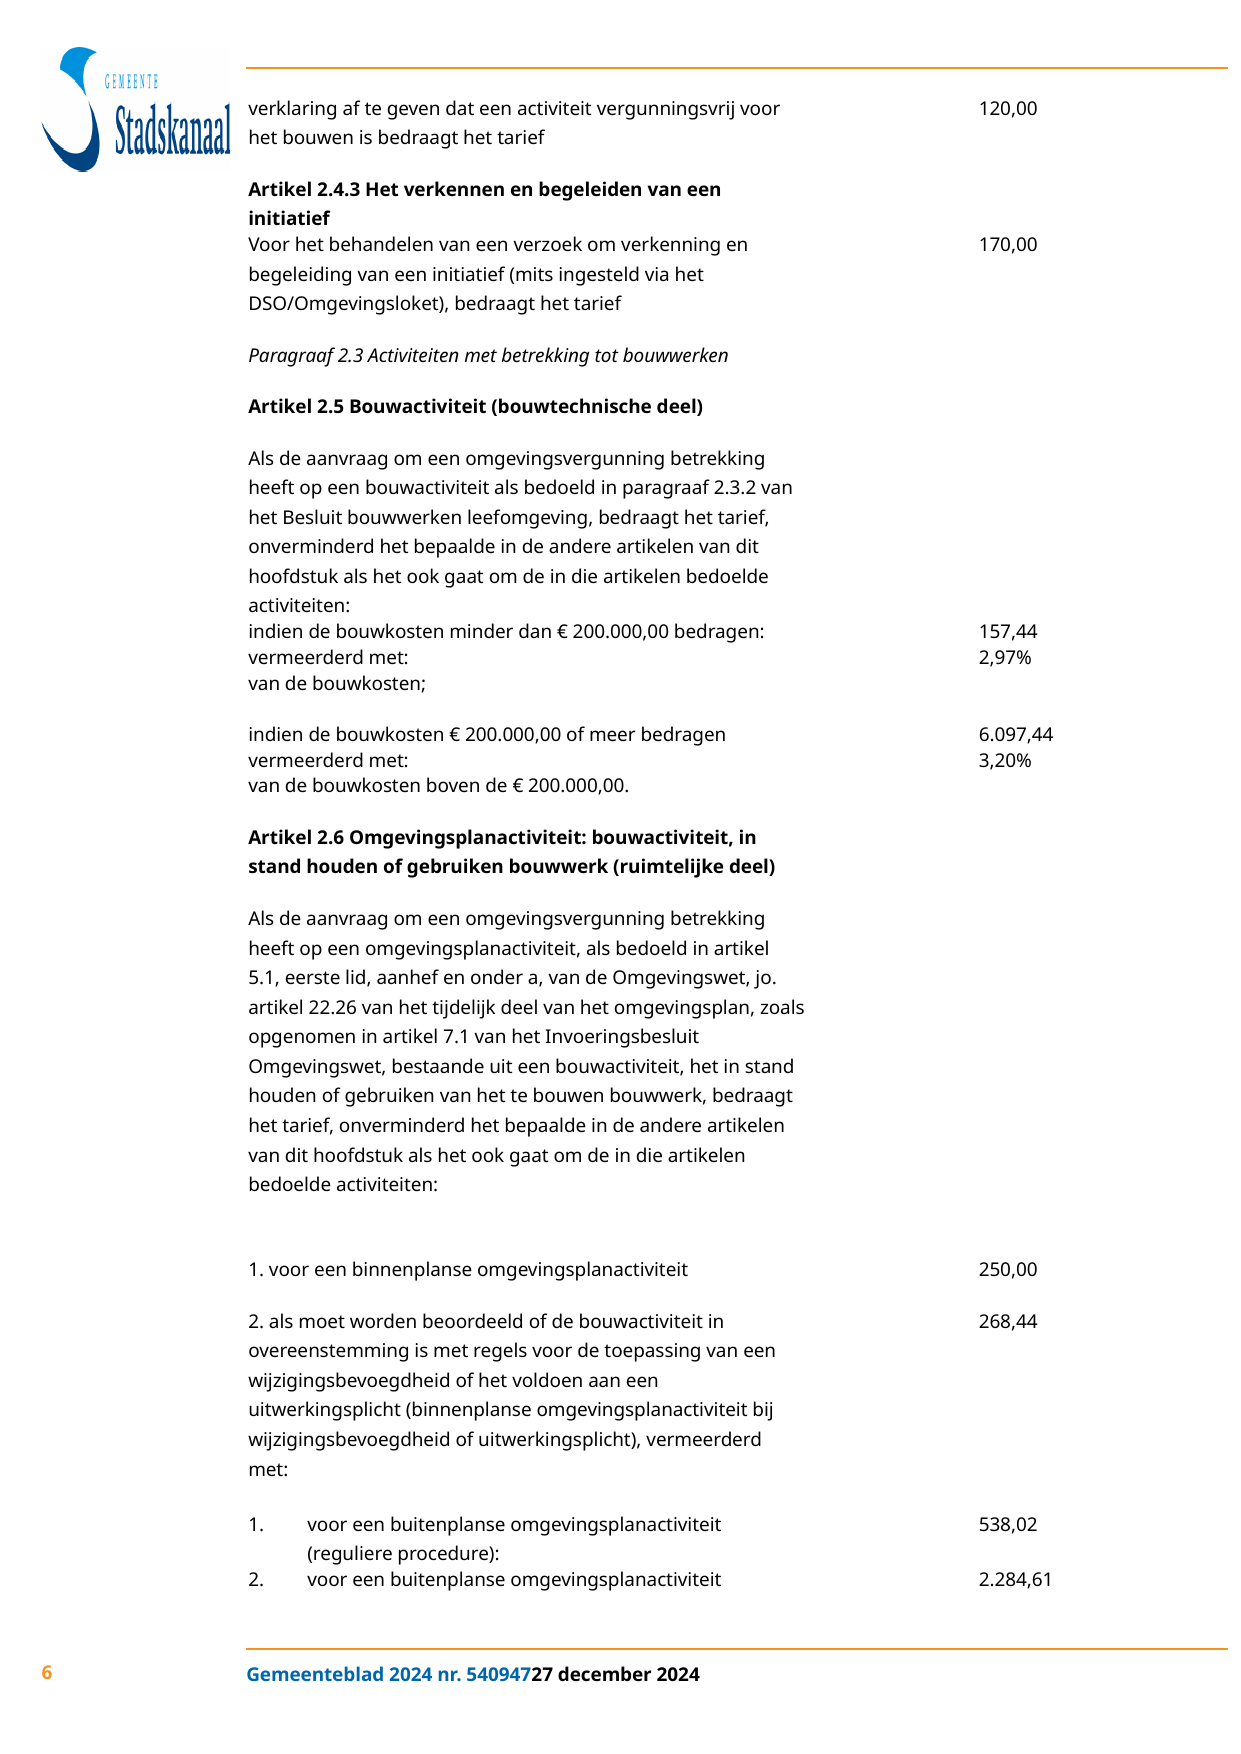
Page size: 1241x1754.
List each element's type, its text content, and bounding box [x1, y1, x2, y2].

table_cell [979, 316, 1152, 342]
table_cell [979, 176, 1152, 231]
table_cell [979, 419, 1152, 445]
table_cell [805, 231, 978, 316]
table_cell [805, 1256, 978, 1282]
table_cell [805, 342, 978, 367]
table_cell [805, 419, 978, 445]
table_cell [979, 670, 1152, 696]
table_cell Paragraaf 2.3 Activiteiten met betrekking tot bouwwerken [248, 342, 805, 367]
table_cell [805, 905, 978, 1256]
table_cell 157,44 [979, 618, 1152, 644]
table_cell Als de aanvraag om een omgevingsvergunning betrekking heeft op een omgevingsplanactiviteit, als bedoeld in artikel 5.1, eerste lid, aanhef en onder a, van de Omgevingswet, jo. artikel 22.26 van het tijdelijk deel van het omgevingsplan, zoals opgenomen in artikel 7.1 van het Invoeringsbesluit Omgevingswet, bestaande uit een bouwactiviteit, het in stand houden of gebruiken van het te bouwen bouwwerk, bedraagt het tarief, onverminderd het bepaalde in de andere artikelen van dit hoofdstuk als het ook gaat om de in die artikelen bedoelde activiteiten: [248, 905, 805, 1256]
table_cell 6.097,44 [979, 721, 1152, 747]
table_cell [979, 342, 1152, 367]
table_cell [248, 799, 805, 824]
table_cell [248, 880, 805, 905]
table_cell vermeerderd met: [248, 747, 805, 773]
table_cell van de bouwkosten boven de € 200.000,00. [248, 773, 805, 798]
table_cell [805, 670, 978, 696]
table_cell [805, 368, 978, 393]
table_cell van de bouwkosten; [248, 670, 805, 696]
table_cell indien de bouwkosten € 200.000,00 of meer bedragen [248, 721, 805, 747]
table_cell [805, 316, 978, 342]
table_cell 1. voor een binnenplanse omgevingsplanactiviteit [248, 1256, 805, 1282]
table_cell [805, 1308, 978, 1511]
table_cell [805, 747, 978, 773]
table_cell [805, 721, 978, 747]
table_cell [248, 316, 805, 342]
table_cell voor een buitenplanse omgevingsplanactiviteit [248, 1566, 805, 1592]
table_cell verklaring af te geven dat een activiteit vergunningsvrij voor het bouwen is bedraagt het tarief [248, 95, 805, 150]
table_cell [805, 95, 978, 150]
table_cell [979, 150, 1152, 176]
table_cell 3,20% [979, 747, 1152, 773]
table_cell [805, 150, 978, 176]
table_cell [805, 1282, 978, 1308]
table_cell [805, 773, 978, 798]
table_cell voor een buitenplanse omgevingsplanactiviteit (reguliere procedure): [248, 1511, 805, 1566]
table_cell [979, 880, 1152, 905]
table_cell [979, 1282, 1152, 1308]
table_cell [248, 150, 805, 176]
table_cell [805, 880, 978, 905]
table_cell 2. als moet worden beoordeeld of de bouwactiviteit in overeenstemming is met regels voor de toepassing van een wijzigingsbevoegdheid of het voldoen aan een uitwerkingsplicht (binnenplanse omgevingsplanactiviteit bij wijzigingsbevoegdheid of uitwerkingsplicht), vermeerderd met: [248, 1308, 805, 1511]
table_cell [248, 368, 805, 393]
table_cell [248, 696, 805, 721]
table_cell [805, 799, 978, 824]
table_cell Voor het behandelen van een verzoek om verkenning en begeleiding van een initiatief (mits ingesteld via het DSO/Omgevingsloket), bedraagt het tarief [248, 231, 805, 316]
table_cell [805, 618, 978, 644]
table_cell [979, 393, 1152, 419]
table_cell [979, 696, 1152, 721]
table_cell [805, 445, 978, 618]
table_cell [979, 824, 1152, 879]
table_cell 170,00 [979, 231, 1152, 316]
table_cell indien de bouwkosten minder dan € 200.000,00 bedragen: [248, 618, 805, 644]
table_cell 120,00 [979, 95, 1152, 150]
table_cell [805, 696, 978, 721]
table_cell 2.284,61 [979, 1566, 1152, 1592]
table_cell [805, 644, 978, 670]
table_cell 538,02 [979, 1511, 1152, 1566]
table_cell Artikel 2.5 Bouwactiviteit (bouwtechnische deel) [248, 393, 805, 419]
table_cell Artikel 2.6 Omgevingsplanactiviteit: bouwactiviteit, in stand houden of gebruiken bouwwerk (ruimtelijke deel) [248, 824, 805, 879]
table_cell [979, 905, 1152, 1256]
table_cell [979, 368, 1152, 393]
table_cell [805, 1511, 978, 1566]
table_cell Artikel 2.4.3 Het verkennen en begeleiden van een initiatief [248, 176, 805, 231]
table_cell 2,97% [979, 644, 1152, 670]
table_cell [805, 1566, 978, 1592]
table_cell vermeerderd met: [248, 644, 805, 670]
table_cell [248, 419, 805, 445]
table_cell [979, 773, 1152, 798]
table_cell Als de aanvraag om een omgevingsvergunning betrekking heeft op een bouwactiviteit als bedoeld in paragraaf 2.3.2 van het Besluit bouwwerken leefomgeving, bedraagt het tarief, onverminderd het bepaalde in de andere artikelen van dit hoofdstuk als het ook gaat om de in die artikelen bedoelde activiteiten: [248, 445, 805, 618]
table_cell [805, 824, 978, 879]
table_cell [979, 445, 1152, 618]
table_cell [248, 1282, 805, 1308]
table_cell 250,00 [979, 1256, 1152, 1282]
table_cell [805, 176, 978, 231]
table_cell 268,44 [979, 1308, 1152, 1511]
table_cell [805, 393, 978, 419]
table_cell [979, 799, 1152, 824]
picture [41, 47, 231, 172]
